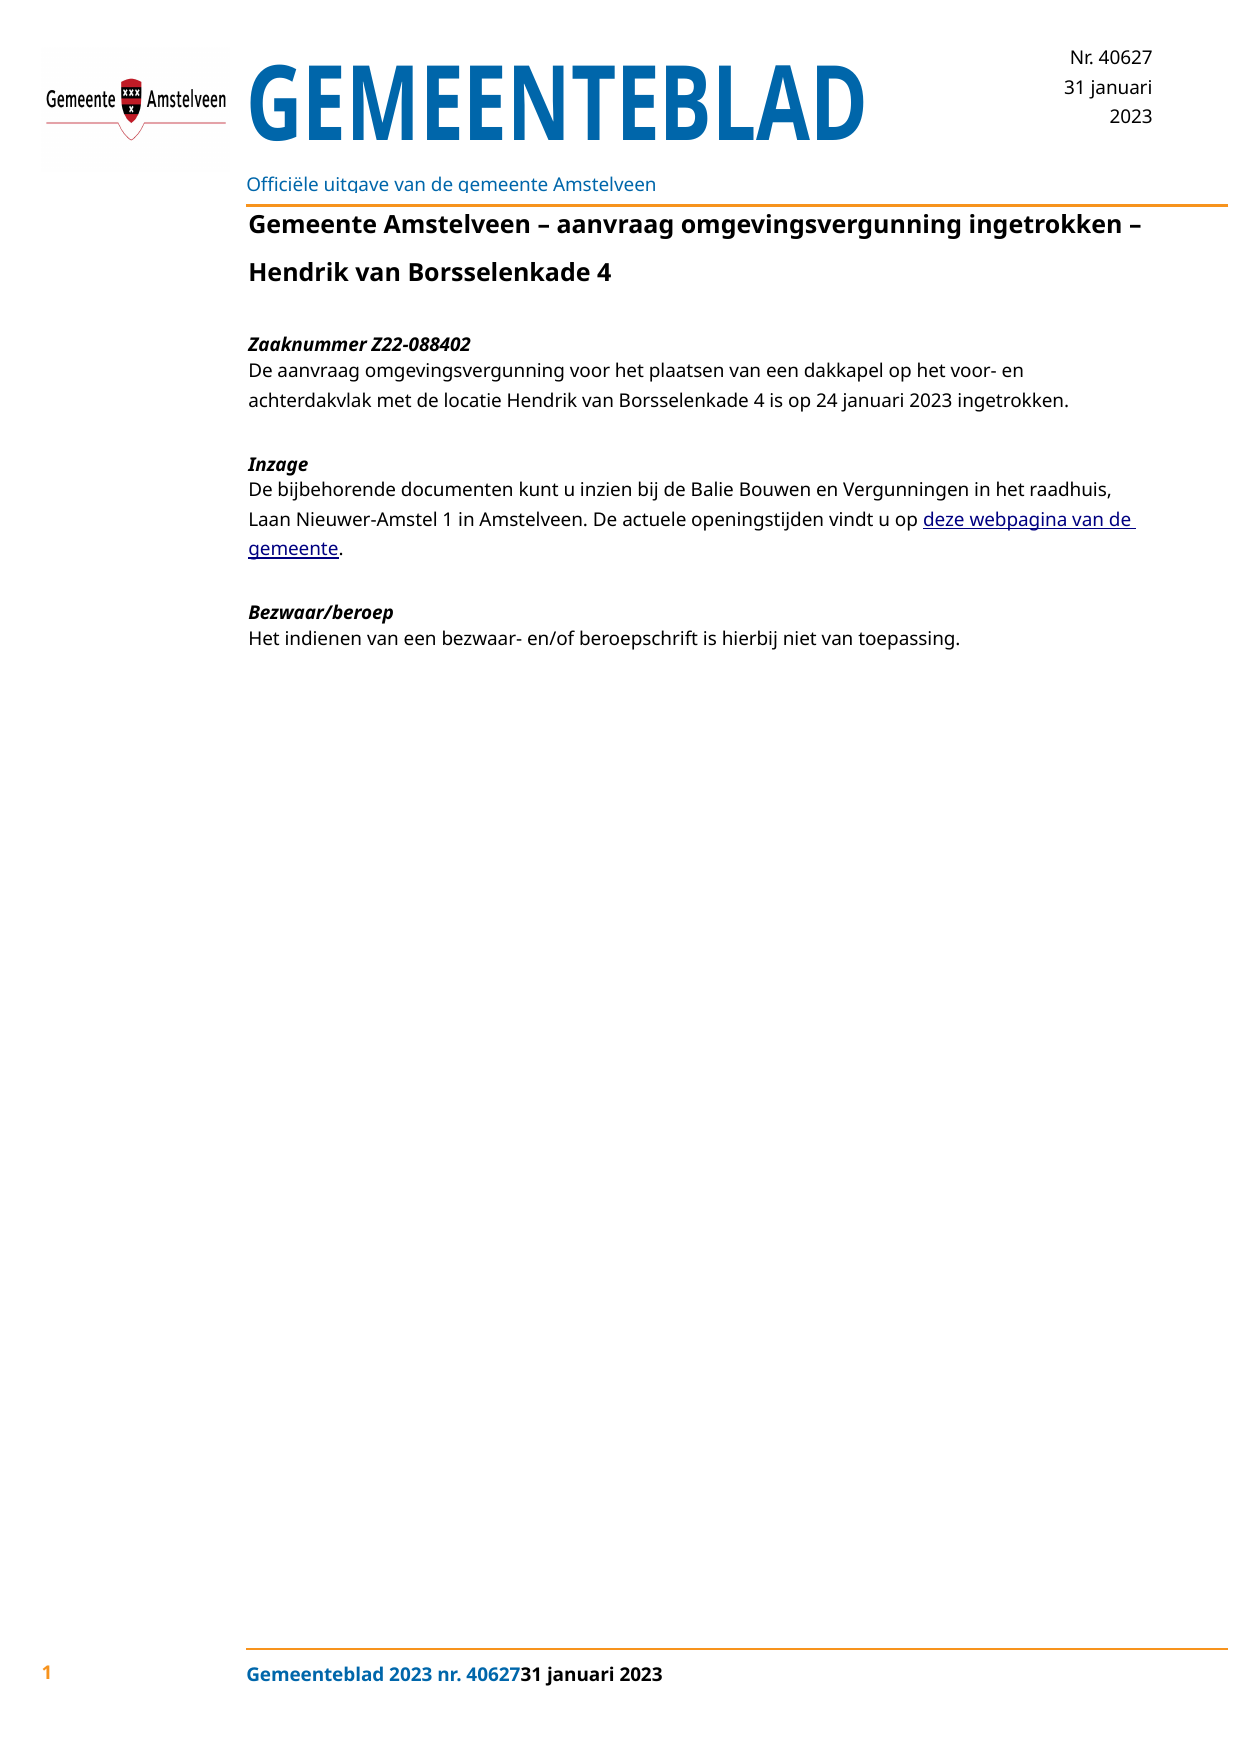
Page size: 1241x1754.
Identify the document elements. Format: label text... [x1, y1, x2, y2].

text Het indienen van een bezwaar- en/of beroepschrift is hierbij niet van toepassing. [248, 625, 1152, 651]
text Inzage [248, 451, 1152, 476]
text Bezwaar/beroep [248, 599, 1152, 625]
text Gemeente Amstelveen – aanvraag omgevingsvergunning ingetrokken – Hendrik van Borsselenkade 4 [248, 207, 1152, 288]
text De bijbehorende documenten kunt u inzien bij de Balie Bouwen en Vergunningen in het raadhuis, Laan Nieuwer-Amstel 1 in Amstelveen. De actuele openingstijden vindt u op deze webpagina van de gemeente. [248, 476, 1152, 561]
picture [41, 47, 231, 172]
text Zaaknummer Z22-088402 [248, 331, 1152, 357]
text De aanvraag omgevingsvergunning voor het plaatsen van een dakkapel op het voor- en achterdakvlak met de locatie Hendrik van Borsselenkade 4 is op 24 januari 2023 ingetrokken. [248, 357, 1152, 412]
